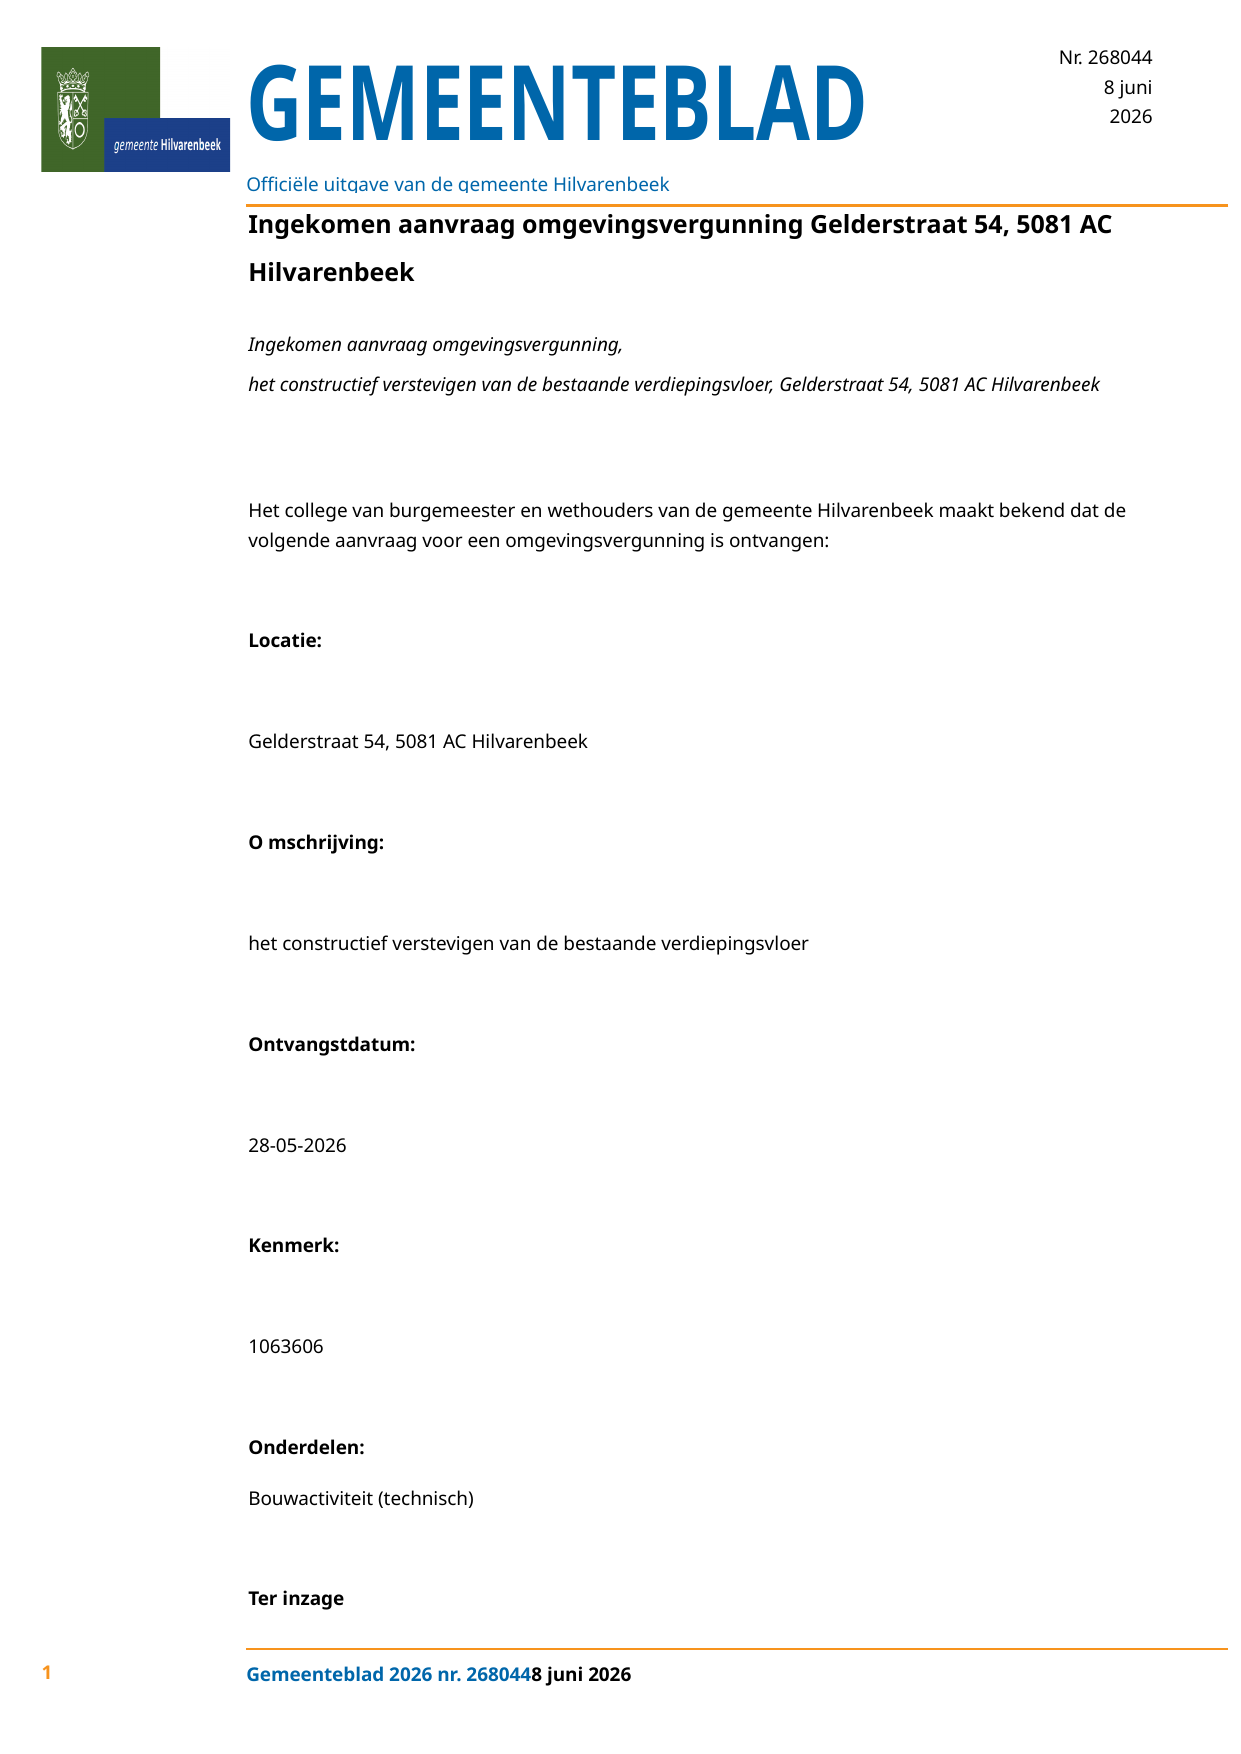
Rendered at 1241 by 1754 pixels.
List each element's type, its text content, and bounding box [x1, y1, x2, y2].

text Bouwactiviteit (technisch) [248, 1485, 1152, 1511]
text Ontvangstdatum: [248, 1031, 1152, 1057]
text 1063606 [248, 1333, 1152, 1359]
text Ingekomen aanvraag omgevingsvergunning Gelderstraat 54, 5081 AC Hilvarenbeek [248, 207, 1152, 288]
text het constructief verstevigen van de bestaande verdiepingsvloer [248, 930, 1152, 956]
picture [41, 47, 231, 172]
text Het college van burgemeester en wethouders van de gemeente Hilvarenbeek maakt bekend dat de volgende aanvraag voor een omgevingsvergunning is ontvangen: [248, 497, 1152, 553]
text 28-05-2026 [248, 1132, 1152, 1158]
text Onderdelen: [248, 1434, 1152, 1460]
text Ter inzage [248, 1586, 1152, 1611]
text Ingekomen aanvraag omgevingsvergunning, [248, 331, 1152, 357]
text O mschrijving: [248, 829, 1152, 855]
text Kenmerk: [248, 1233, 1152, 1258]
text Locatie: [248, 628, 1152, 653]
text het constructief verstevigen van de bestaande verdiepingsvloer, Gelderstraat 54, 5081 AC Hilvarenbeek [248, 371, 1152, 396]
text Gelderstraat 54, 5081 AC Hilvarenbeek [248, 728, 1152, 754]
